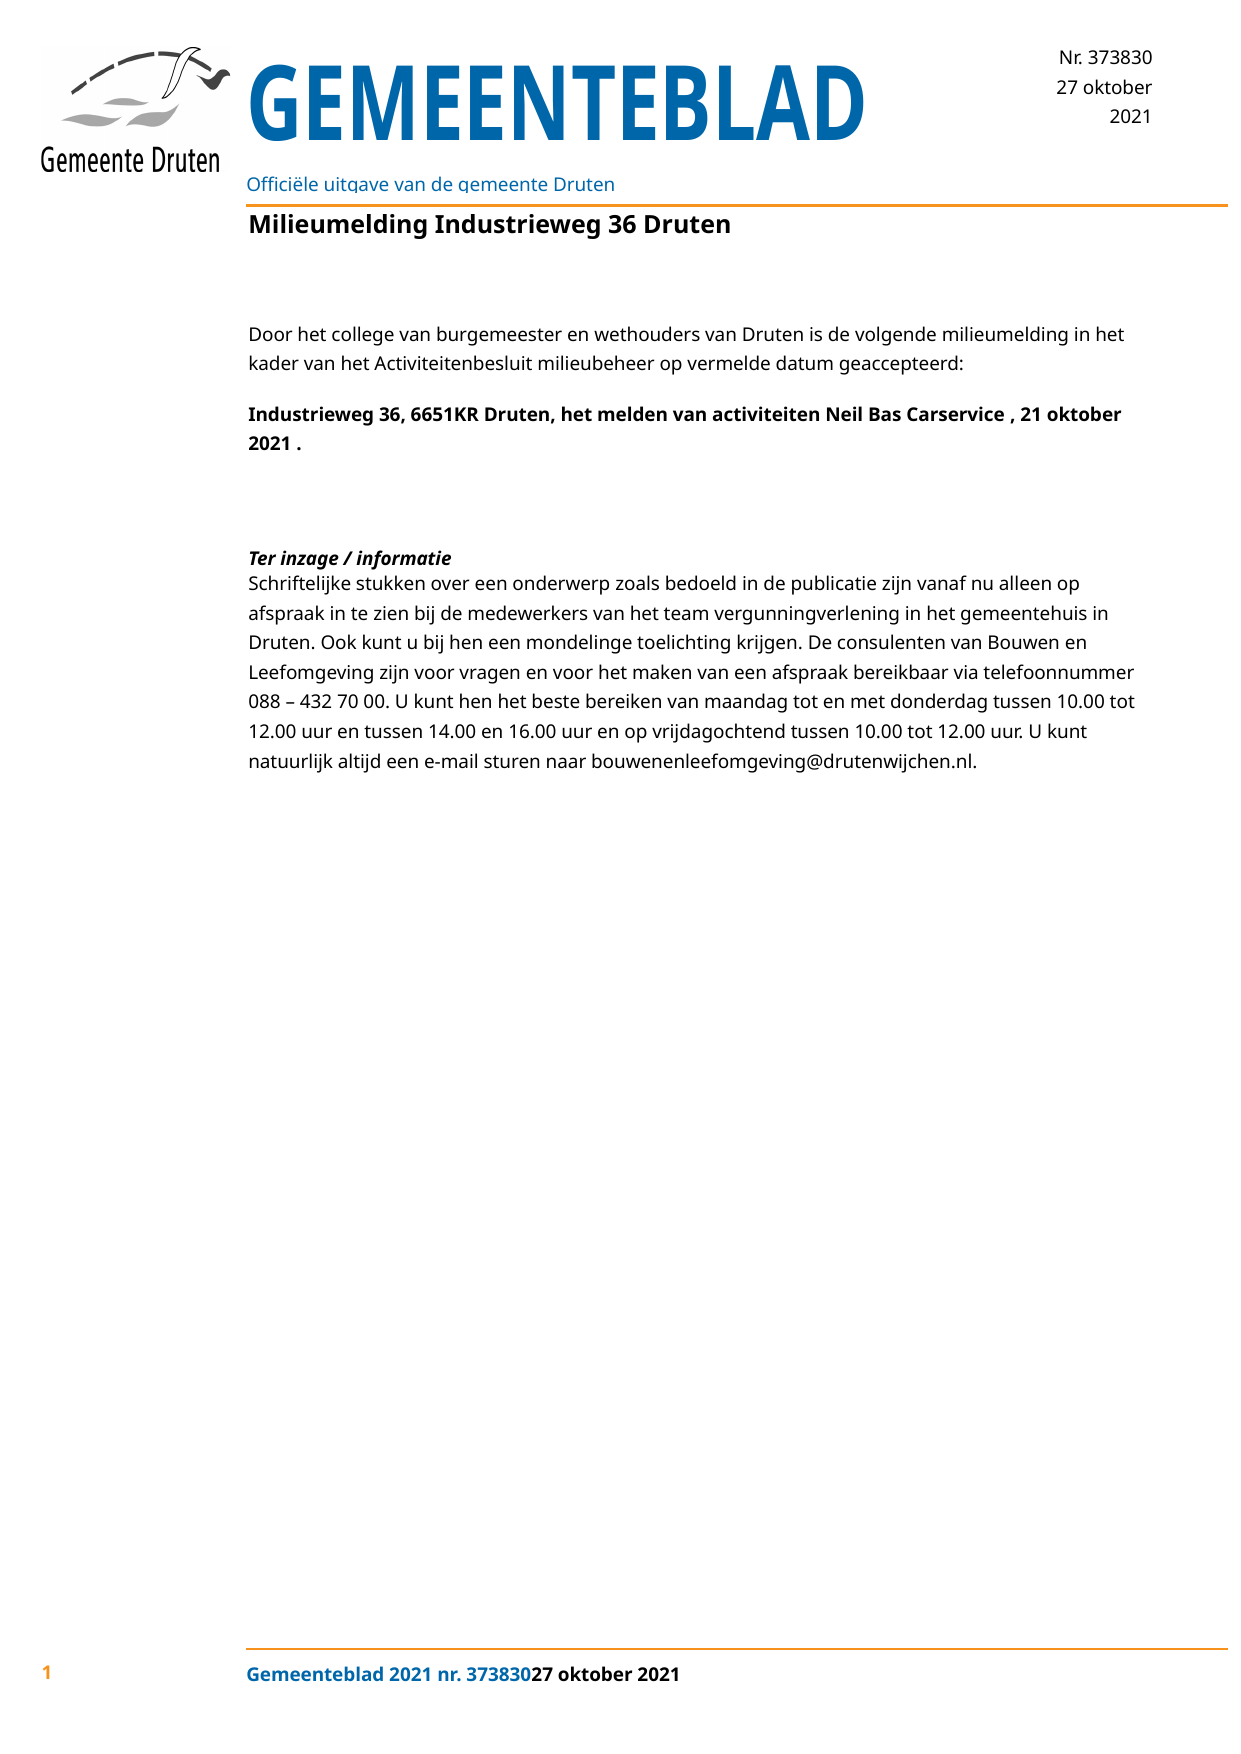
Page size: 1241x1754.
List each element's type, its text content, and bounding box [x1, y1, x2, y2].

picture [41, 47, 231, 172]
text Milieumelding Industrieweg 36 Druten [248, 207, 1152, 241]
text Schriftelijke stukken over een onderwerp zoals bedoeld in de publicatie zijn vanaf nu alleen op afspraak in te zien bij de medewerkers van het team vergunningverlening in het gemeentehuis in Druten. Ook kunt u bij hen een mondelinge toelichting krijgen. De consulenten van Bouwen en Leefomgeving zijn voor vragen en voor het maken van een afspraak bereikbaar via telefoonnummer 088 – 432 70 00. U kunt hen het beste bereiken van maandag tot en met donderdag tussen 10.00 tot 12.00 uur en tussen 14.00 en 16.00 uur en op vrijdagochtend tussen 10.00 tot 12.00 uur. U kunt natuurlijk altijd een e-mail sturen naar bouwenenleefomgeving@drutenwijchen.nl. [248, 570, 1152, 774]
text Industrieweg 36, 6651KR Druten, het melden van activiteiten Neil Bas Carservice , 21 oktober 2021 . [248, 401, 1152, 456]
text Ter inzage / informatie [248, 545, 1152, 570]
text Door het college van burgemeester en wethouders van Druten is de volgende milieumelding in het kader van het Activiteitenbesluit milieubeheer op vermelde datum geaccepteerd: [248, 321, 1152, 376]
